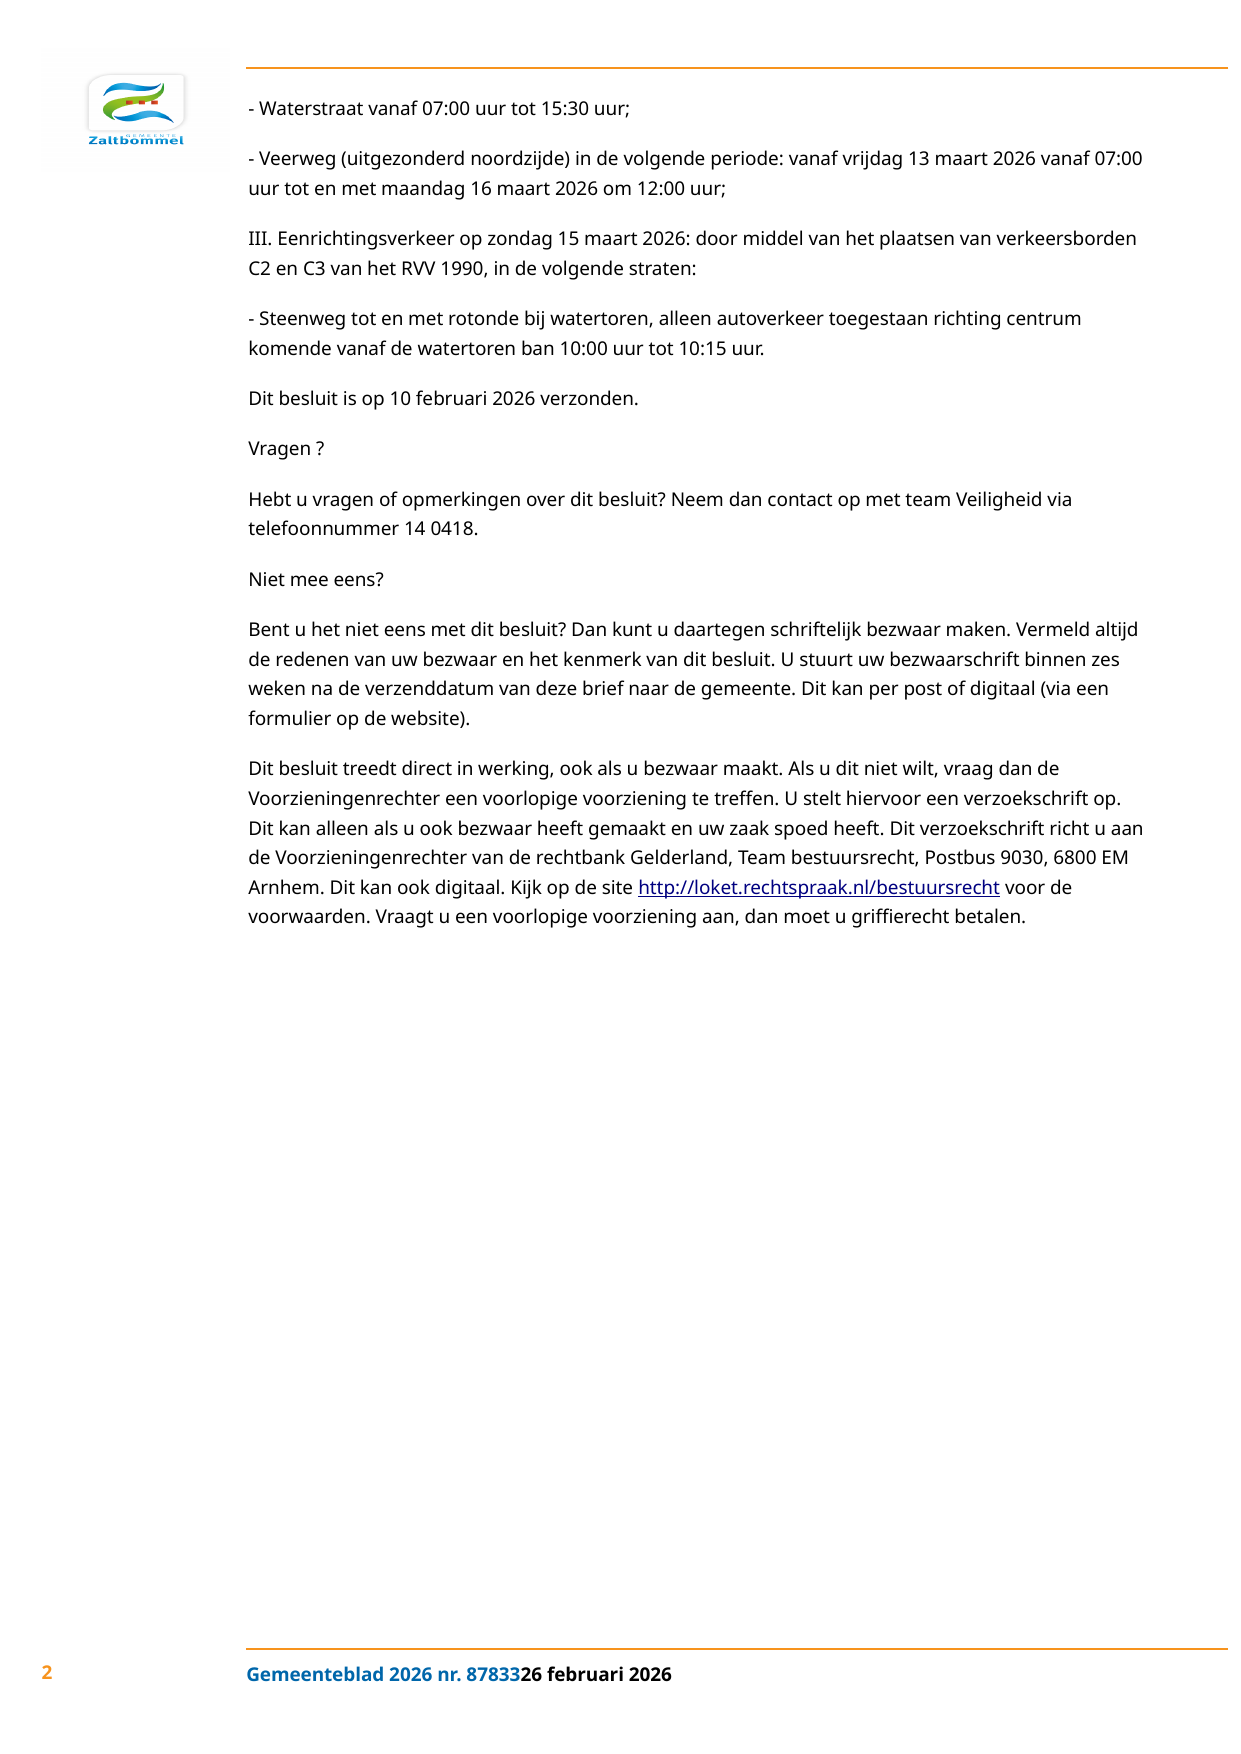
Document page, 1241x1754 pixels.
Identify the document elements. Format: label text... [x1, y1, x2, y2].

text - Veerweg (uitgezonderd noordzijde) in de volgende periode: vanaf vrijdag 13 maart 2026 vanaf 07:00 uur tot en met maandag 16 maart 2026 om 12:00 uur; [248, 145, 1152, 201]
text Bent u het niet eens met dit besluit? Dan kunt u daartegen schriftelijk bezwaar maken. Vermeld altijd de redenen van uw bezwaar en het kenmerk van dit besluit. U stuurt uw bezwaarschrift binnen zes weken na de verzenddatum van deze brief naar de gemeente. Dit kan per post of digitaal (via een formulier op de website). [248, 616, 1152, 731]
text Niet mee eens? [248, 566, 1152, 592]
text III. Eenrichtingsverkeer op zondag 15 maart 2026: door middel van het plaatsen van verkeersborden C2 en C3 van het RVV 1990, in de volgende straten: [248, 225, 1152, 281]
picture [41, 47, 231, 172]
text Dit besluit is op 10 februari 2026 verzonden. [248, 385, 1152, 411]
text - Steenweg tot en met rotonde bij watertoren, alleen autoverkeer toegestaan richting centrum komende vanaf de watertoren ban 10:00 uur tot 10:15 uur. [248, 305, 1152, 361]
text Vragen ? [248, 436, 1152, 461]
text Dit besluit treedt direct in werking, ook als u bezwaar maakt. Als u dit niet wilt, vraag dan de Voorzieningenrechter een voorlopige voorziening te treffen. U stelt hiervoor een verzoekschrift op. Dit kan alleen als u ook bezwaar heeft gemaakt en uw zaak spoed heeft. Dit verzoekschrift richt u aan de Voorzieningenrechter van de rechtbank Gelderland, Team bestuursrecht, Postbus 9030, 6800 EM Arnhem. Dit kan ook digitaal. Kijk op de site http://loket.rechtspraak.nl/bestuursrecht voor de voorwaarden. Vraagt u een voorlopige voorziening aan, dan moet u griffierecht betalen. [248, 756, 1152, 929]
text Hebt u vragen of opmerkingen over dit besluit? Neem dan contact op met team Veiligheid via telefoonnummer 14 0418. [248, 486, 1152, 541]
text - Waterstraat vanaf 07:00 uur tot 15:30 uur; [248, 95, 1152, 121]
